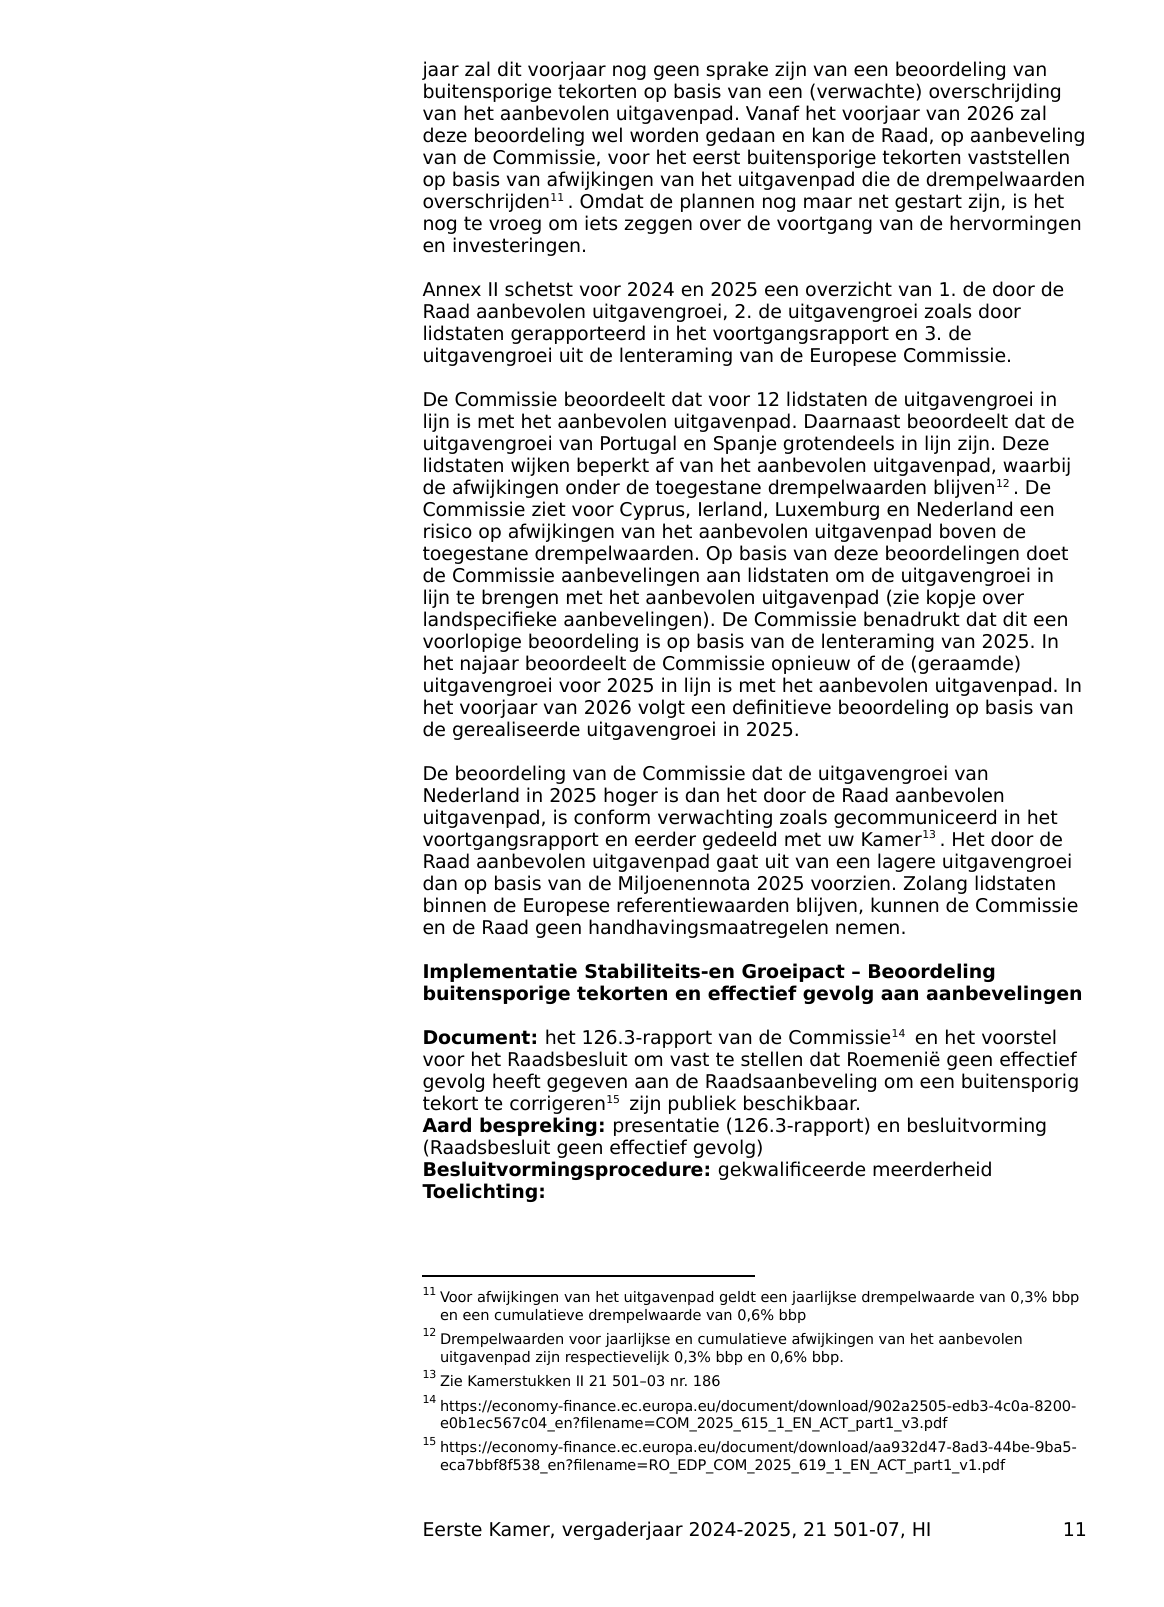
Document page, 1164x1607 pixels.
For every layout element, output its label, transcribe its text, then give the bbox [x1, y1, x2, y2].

text https://economy-finance.ec.europa.eu/document/download/aa932d47-8ad3-44be-9ba5-eca7bbf8f538_en?filename=RO_EDP_COM_2025_619_1_EN_ACT_part1_v1.pdf [422, 1435, 1087, 1474]
text Voor afwijkingen van het uitgavenpad geldt een jaarlijkse drempelwaarde van 0,3% bbp en een cumulatieve drempelwaarde van 0,6% bbp [422, 1285, 1087, 1324]
text jaar zal dit voorjaar nog geen sprake zijn van een beoordeling van buitensporige tekorten op basis van een (verwachte) overschrijding van het aanbevolen uitgavenpad. Vanaf het voorjaar van 2026 zal deze beoordeling wel worden gedaan en kan de Raad, op aanbeveling van de Commissie, voor het eerst buitensporige tekorten vaststellen op basis van afwijkingen van het uitgavenpad die de drempelwaarden overschrijden. Omdat de plannen nog maar net gestart zijn, is het nog te vroeg om iets zeggen over de voortgang van de hervormingen en investeringen. [422, 59, 1087, 257]
text Toelichting: [422, 1181, 1087, 1203]
text Aard bespreking: presentatie (126.3-rapport) en besluitvorming (Raadsbesluit geen effectief gevolg) [422, 1115, 1087, 1159]
text Zie Kamerstukken II 21 501–03 nr. 186 [422, 1368, 1087, 1391]
text Besluitvormingsprocedure: gekwalificeerde meerderheid [422, 1159, 1087, 1181]
text Drempelwaarden voor jaarlijkse en cumulatieve afwijkingen van het aanbevolen uitgavenpad zijn respectievelijk 0,3% bbp en 0,6% bbp. [422, 1327, 1087, 1366]
text De Commissie beoordeelt dat voor 12 lidstaten de uitgavengroei in lijn is met het aanbevolen uitgavenpad. Daarnaast beoordeelt dat de uitgavengroei van Portugal en Spanje grotendeels in lijn zijn. Deze lidstaten wijken beperkt af van het aanbevolen uitgavenpad, waarbij de afwijkingen onder de toegestane drempelwaarden blijven. De Commissie ziet voor Cyprus, Ierland, Luxemburg en Nederland een risico op afwijkingen van het aanbevolen uitgavenpad boven de toegestane drempelwaarden. Op basis van deze beoordelingen doet de Commissie aanbevelingen aan lidstaten om de uitgavengroei in lijn te brengen met het aanbevolen uitgavenpad (zie kopje over landspecifieke aanbevelingen). De Commissie benadrukt dat dit een voorlopige beoordeling is op basis van de lenteraming van 2025. In het najaar beoordeelt de Commissie opnieuw of de (geraamde) uitgavengroei voor 2025 in lijn is met het aanbevolen uitgavenpad. In het voorjaar van 2026 volgt een definitieve beoordeling op basis van de gerealiseerde uitgavengroei in 2025. [422, 389, 1087, 741]
text https://economy-finance.ec.europa.eu/document/download/902a2505-edb3-4c0a-8200-e0b1ec567c04_en?filename=COM_2025_615_1_EN_ACT_part1_v3.pdf [422, 1393, 1087, 1432]
text De beoordeling van de Commissie dat de uitgavengroei van Nederland in 2025 hoger is dan het door de Raad aanbevolen uitgavenpad, is conform verwachting zoals gecommuniceerd in het voortgangsrapport en eerder gedeeld met uw Kamer. Het door de Raad aanbevolen uitgavenpad gaat uit van een lagere uitgavengroei dan op basis van de Miljoenennota 2025 voorzien. Zolang lidstaten binnen de Europese referentiewaarden blijven, kunnen de Commissie en de Raad geen handhavingsmaatregelen nemen. [422, 763, 1087, 939]
text Annex II schetst voor 2024 en 2025 een overzicht van 1. de door de Raad aanbevolen uitgavengroei, 2. de uitgavengroei zoals door lidstaten gerapporteerd in het voortgangsrapport en 3. de uitgavengroei uit de lenteraming van de Europese Commissie. [422, 279, 1087, 367]
text Document: het 126.3-rapport van de Commissie en het voorstel voor het Raadsbesluit om vast te stellen dat Roemenië geen effectief gevolg heeft gegeven aan de Raadsaanbeveling om een buitensporig tekort te corrigeren zijn publiek beschikbaar. [422, 1027, 1087, 1115]
subtitle Implementatie Stabiliteits-en Groeipact – Beoordeling buitensporige tekorten en effectief gevolg aan aanbevelingen [422, 961, 1087, 1005]
